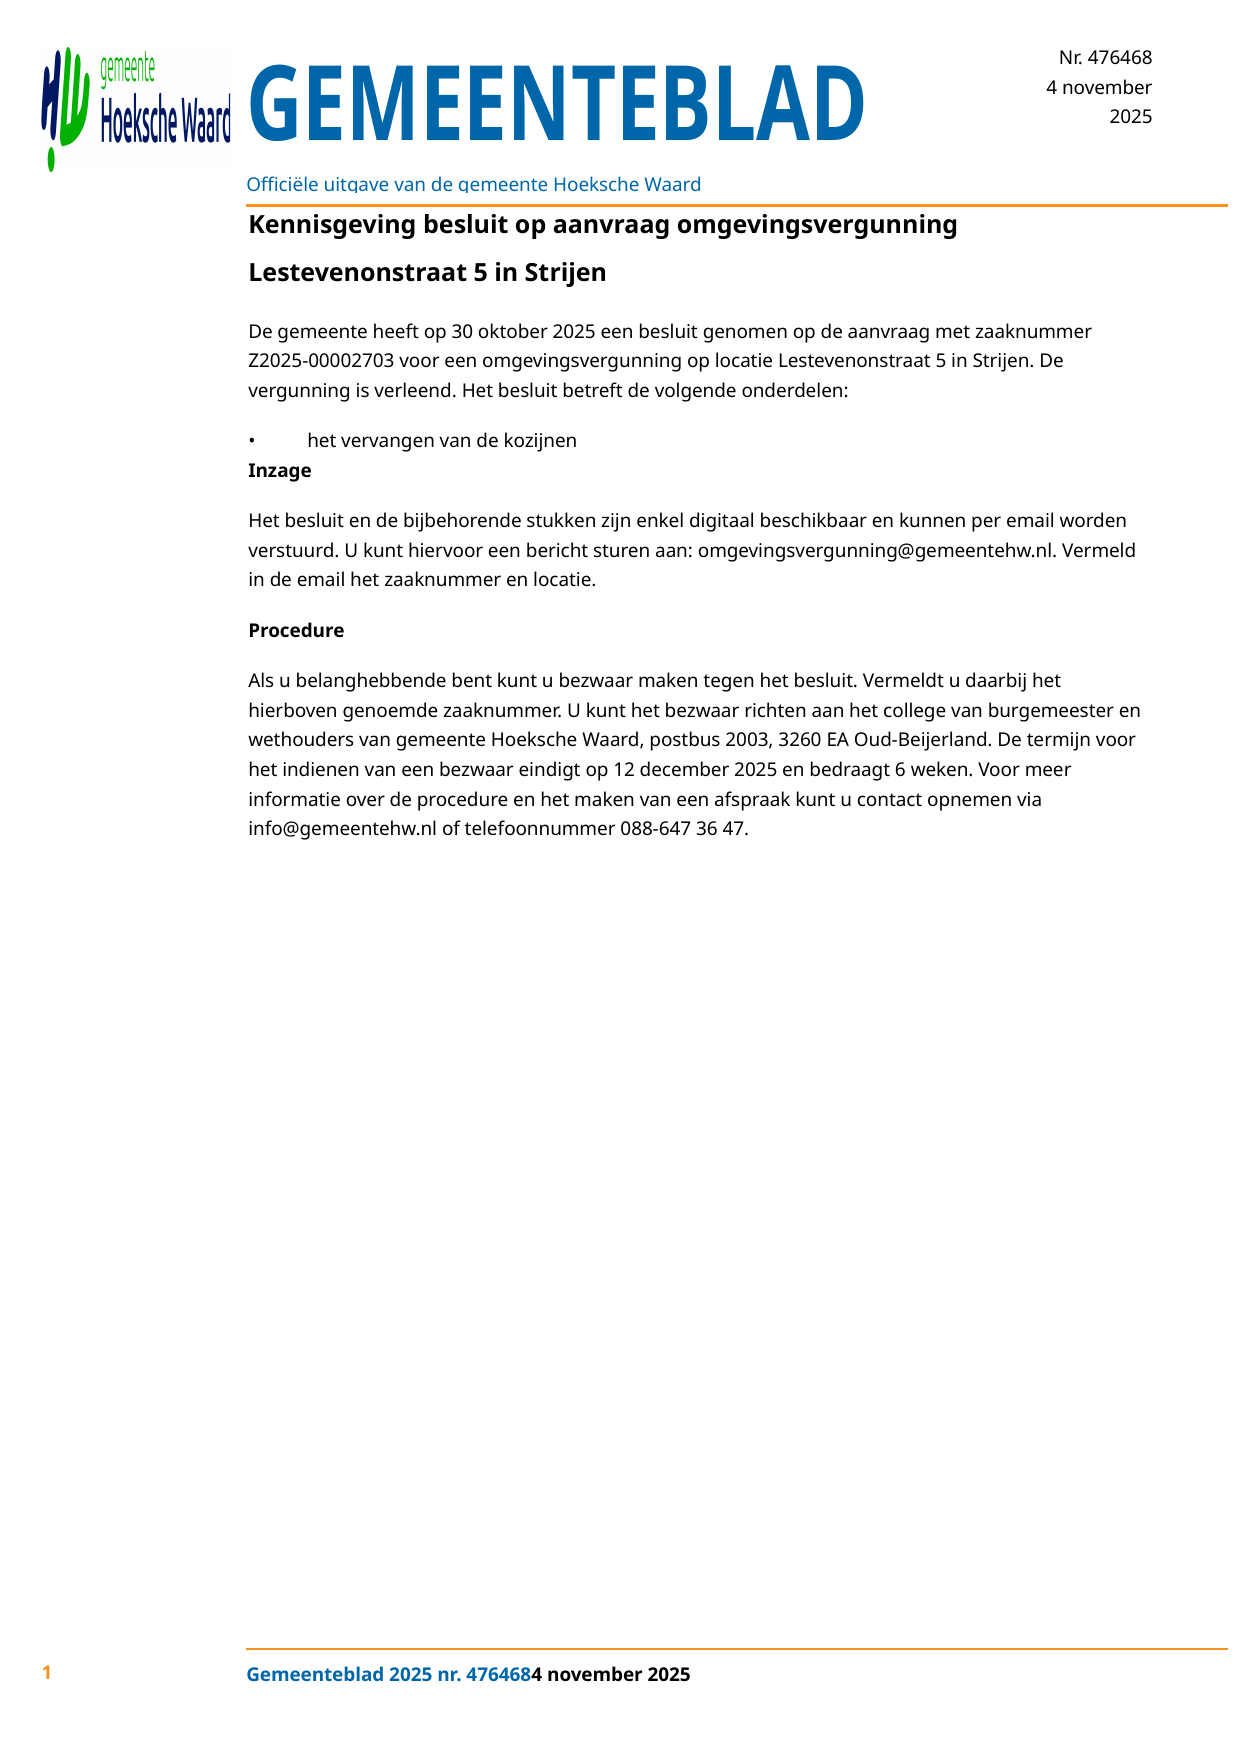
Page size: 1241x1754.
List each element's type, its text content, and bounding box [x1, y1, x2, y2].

text Kennisgeving besluit op aanvraag omgevingsvergunning Lestevenonstraat 5 in Strijen [248, 207, 1152, 288]
list het vervangen van de kozijnen [248, 427, 1152, 453]
text Inzage [248, 457, 1152, 483]
text Het besluit en de bijbehorende stukken zijn enkel digitaal beschikbaar en kunnen per email worden verstuurd. U kunt hiervoor een bericht sturen aan: omgevingsvergunning@gemeentehw.nl. Vermeld in de email het zaaknummer en locatie. [248, 507, 1152, 592]
text Procedure [248, 617, 1152, 643]
text Als u belanghebbende bent kunt u bezwaar maken tegen het besluit. Vermeldt u daarbij het hierboven genoemde zaaknummer. U kunt het bezwaar richten aan het college van burgemeester en wethouders van gemeente Hoeksche Waard, postbus 2003, 3260 EA Oud-Beijerland. De termijn voor het indienen van een bezwaar eindigt op 12 december 2025 en bedraagt 6 weken. Voor meer informatie over de procedure en het maken van een afspraak kunt u contact opnemen via info@gemeentehw.nl of telefoonnummer 088-647 36 47. [248, 667, 1152, 841]
text De gemeente heeft op 30 oktober 2025 een besluit genomen op de aanvraag met zaaknummer Z2025-00002703 voor een omgevingsvergunning op locatie Lestevenonstraat 5 in Strijen. De vergunning is verleend. Het besluit betreft de volgende onderdelen: [248, 318, 1152, 403]
picture [41, 47, 231, 172]
